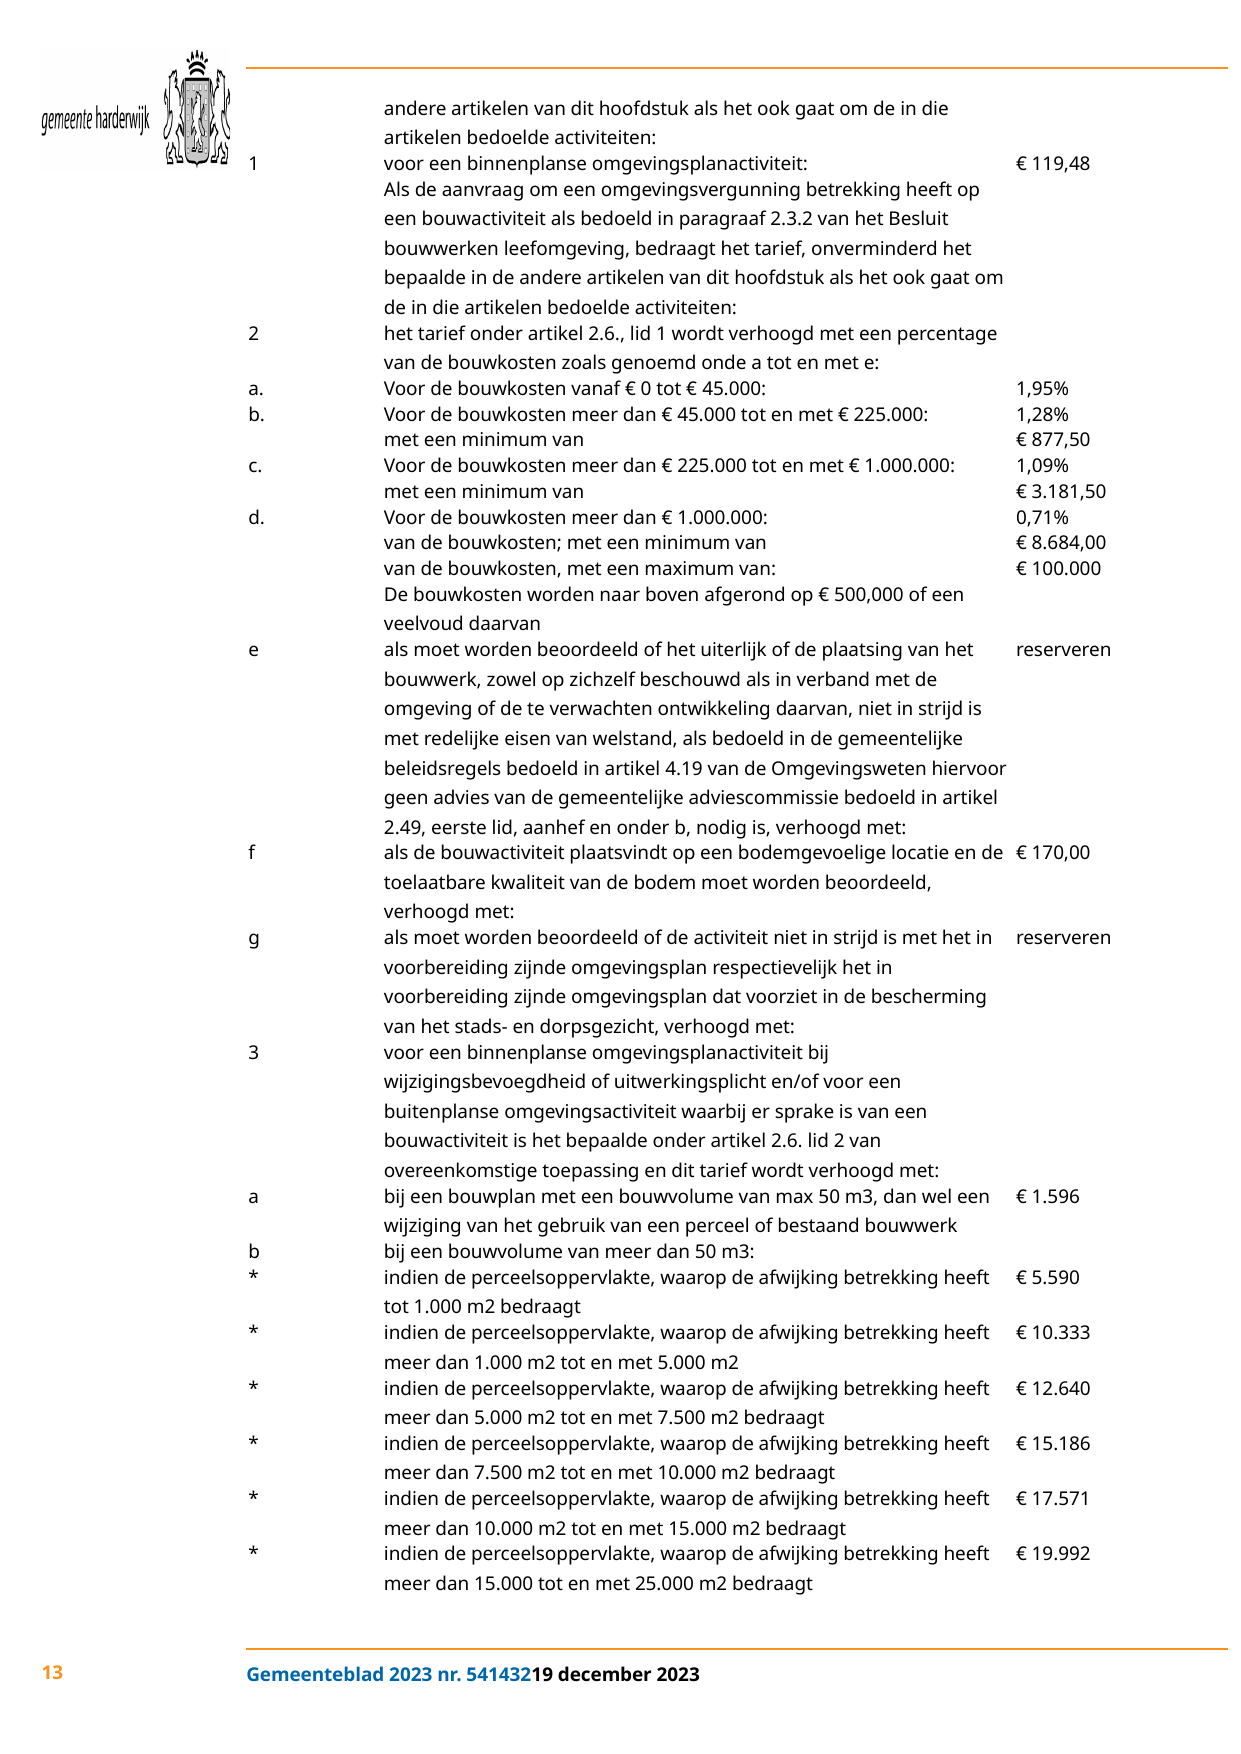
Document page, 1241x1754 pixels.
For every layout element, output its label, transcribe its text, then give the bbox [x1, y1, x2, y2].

table_cell Voor de bouwkosten vanaf € 0 tot € 45.000: [384, 375, 1016, 401]
table_cell € 119,48 [1016, 150, 1152, 176]
table_cell 1,09% [1016, 453, 1152, 478]
table_cell * [248, 1430, 384, 1485]
table_cell voor een binnenplanse omgevingsplanactiviteit bij wijzigingsbevoegdheid of uitwerkingsplicht en/of voor een buitenplanse omgevingsactiviteit waarbij er sprake is van een bouwactiviteit is het bepaalde onder artikel 2.6. lid 2 van overeenkomstige toepassing en dit tarief wordt verhoogd met: [384, 1039, 1016, 1183]
table_cell [1016, 1238, 1152, 1264]
table_cell als de bouwactiviteit plaatsvindt op een bodemgevoelige locatie en de toelaatbare kwaliteit van de bodem moet worden beoordeeld, verhoogd met: [384, 840, 1016, 924]
table_cell [248, 581, 384, 636]
table_cell 1 [248, 150, 384, 176]
table_cell als moet worden beoordeeld of het uiterlijk of de plaatsing van het bouwwerk, zowel op zichzelf beschouwd als in verband met de omgeving of de te verwachten ontwikkeling daarvan, niet in strijd is met redelijke eisen van welstand, als bedoeld in de gemeentelijke beleidsregels bedoeld in artikel 4.19 van de Omgevingsweten hiervoor geen advies van de gemeentelijke adviescommissie bedoeld in artikel 2.49, eerste lid, aanhef en onder b, nodig is, verhoogd met: [384, 636, 1016, 839]
table_cell [248, 555, 384, 581]
table_cell [1016, 176, 1152, 320]
table_cell bij een bouwvolume van meer dan 50 m3: [384, 1238, 1016, 1264]
table_cell [248, 427, 384, 452]
table_cell € 5.590 [1016, 1264, 1152, 1319]
table_cell 1,95% [1016, 375, 1152, 401]
table_cell [1016, 1039, 1152, 1183]
table_cell € 15.186 [1016, 1430, 1152, 1485]
table_cell a [248, 1183, 384, 1238]
table_cell d. [248, 504, 384, 529]
table_cell e [248, 636, 384, 839]
table_cell [248, 478, 384, 504]
table_cell b. [248, 401, 384, 427]
picture [41, 47, 231, 172]
table_cell indien de perceelsoppervlakte, waarop de afwijking betrekking heeft meer dan 10.000 m2 tot en met 15.000 m2 bedraagt [384, 1485, 1016, 1541]
table_cell € 12.640 [1016, 1375, 1152, 1430]
table_cell c. [248, 453, 384, 478]
table_cell het tarief onder artikel 2.6., lid 1 wordt verhoogd met een percentage van de bouwkosten zoals genoemd onde a tot en met e: [384, 320, 1016, 375]
table_cell * [248, 1375, 384, 1430]
table_cell indien de perceelsoppervlakte, waarop de afwijking betrekking heeft meer dan 15.000 tot en met 25.000 m2 bedraagt [384, 1541, 1016, 1596]
table_cell g [248, 925, 384, 1039]
table_cell met een minimum van [384, 427, 1016, 452]
table_cell Voor de bouwkosten meer dan € 45.000 tot en met € 225.000: [384, 401, 1016, 427]
table_cell [248, 176, 384, 320]
table_cell * [248, 1485, 384, 1541]
table_cell 2 [248, 320, 384, 375]
table_cell € 3.181,50 [1016, 478, 1152, 504]
table_cell indien de perceelsoppervlakte, waarop de afwijking betrekking heeft meer dan 1.000 m2 tot en met 5.000 m2 [384, 1319, 1016, 1375]
table_cell € 19.992 [1016, 1541, 1152, 1596]
table_cell Voor de bouwkosten meer dan € 1.000.000: [384, 504, 1016, 529]
table_cell indien de perceelsoppervlakte, waarop de afwijking betrekking heeft tot 1.000 m2 bedraagt [384, 1264, 1016, 1319]
table_cell [248, 95, 384, 150]
table_cell [1016, 581, 1152, 636]
table_cell 0,71% [1016, 504, 1152, 529]
table_cell als moet worden beoordeeld of de activiteit niet in strijd is met het in voorbereiding zijnde omgevingsplan respectievelijk het in voorbereiding zijnde omgevingsplan dat voorziet in de bescherming van het stads- en dorpsgezicht, verhoogd met: [384, 925, 1016, 1039]
table_cell [1016, 320, 1152, 375]
table_cell [1016, 95, 1152, 150]
table_cell 1,28% [1016, 401, 1152, 427]
table_cell [248, 530, 384, 555]
table_cell met een minimum van [384, 478, 1016, 504]
table_cell indien de perceelsoppervlakte, waarop de afwijking betrekking heeft meer dan 5.000 m2 tot en met 7.500 m2 bedraagt [384, 1375, 1016, 1430]
table_cell * [248, 1541, 384, 1596]
table_cell € 170,00 [1016, 840, 1152, 924]
table_cell € 100.000 [1016, 555, 1152, 581]
table_cell andere artikelen van dit hoofdstuk als het ook gaat om de in die artikelen bedoelde activiteiten: [384, 95, 1016, 150]
table_cell € 877,50 [1016, 427, 1152, 452]
table_cell reserveren [1016, 925, 1152, 1039]
table_cell indien de perceelsoppervlakte, waarop de afwijking betrekking heeft meer dan 7.500 m2 tot en met 10.000 m2 bedraagt [384, 1430, 1016, 1485]
table_cell van de bouwkosten, met een maximum van: [384, 555, 1016, 581]
table_cell b [248, 1238, 384, 1264]
table_cell € 10.333 [1016, 1319, 1152, 1375]
table_cell € 17.571 [1016, 1485, 1152, 1541]
table_cell Als de aanvraag om een omgevingsvergunning betrekking heeft op een bouwactiviteit als bedoeld in paragraaf 2.3.2 van het Besluit bouwwerken leefomgeving, bedraagt het tarief, onverminderd het bepaalde in de andere artikelen van dit hoofdstuk als het ook gaat om de in die artikelen bedoelde activiteiten: [384, 176, 1016, 320]
table_cell € 1.596 [1016, 1183, 1152, 1238]
table_cell De bouwkosten worden naar boven afgerond op € 500,000 of een veelvoud daarvan [384, 581, 1016, 636]
table_cell voor een binnenplanse omgevingsplanactiviteit: [384, 150, 1016, 176]
table_cell 3 [248, 1039, 384, 1183]
table_cell f [248, 840, 384, 924]
table_cell bij een bouwplan met een bouwvolume van max 50 m3, dan wel een wijziging van het gebruik van een perceel of bestaand bouwwerk [384, 1183, 1016, 1238]
table_cell reserveren [1016, 636, 1152, 839]
table_cell * [248, 1319, 384, 1375]
table_cell a. [248, 375, 384, 401]
table_cell van de bouwkosten; met een minimum van [384, 530, 1016, 555]
table_cell * [248, 1264, 384, 1319]
table_cell € 8.684,00 [1016, 530, 1152, 555]
table_cell Voor de bouwkosten meer dan € 225.000 tot en met € 1.000.000: [384, 453, 1016, 478]
